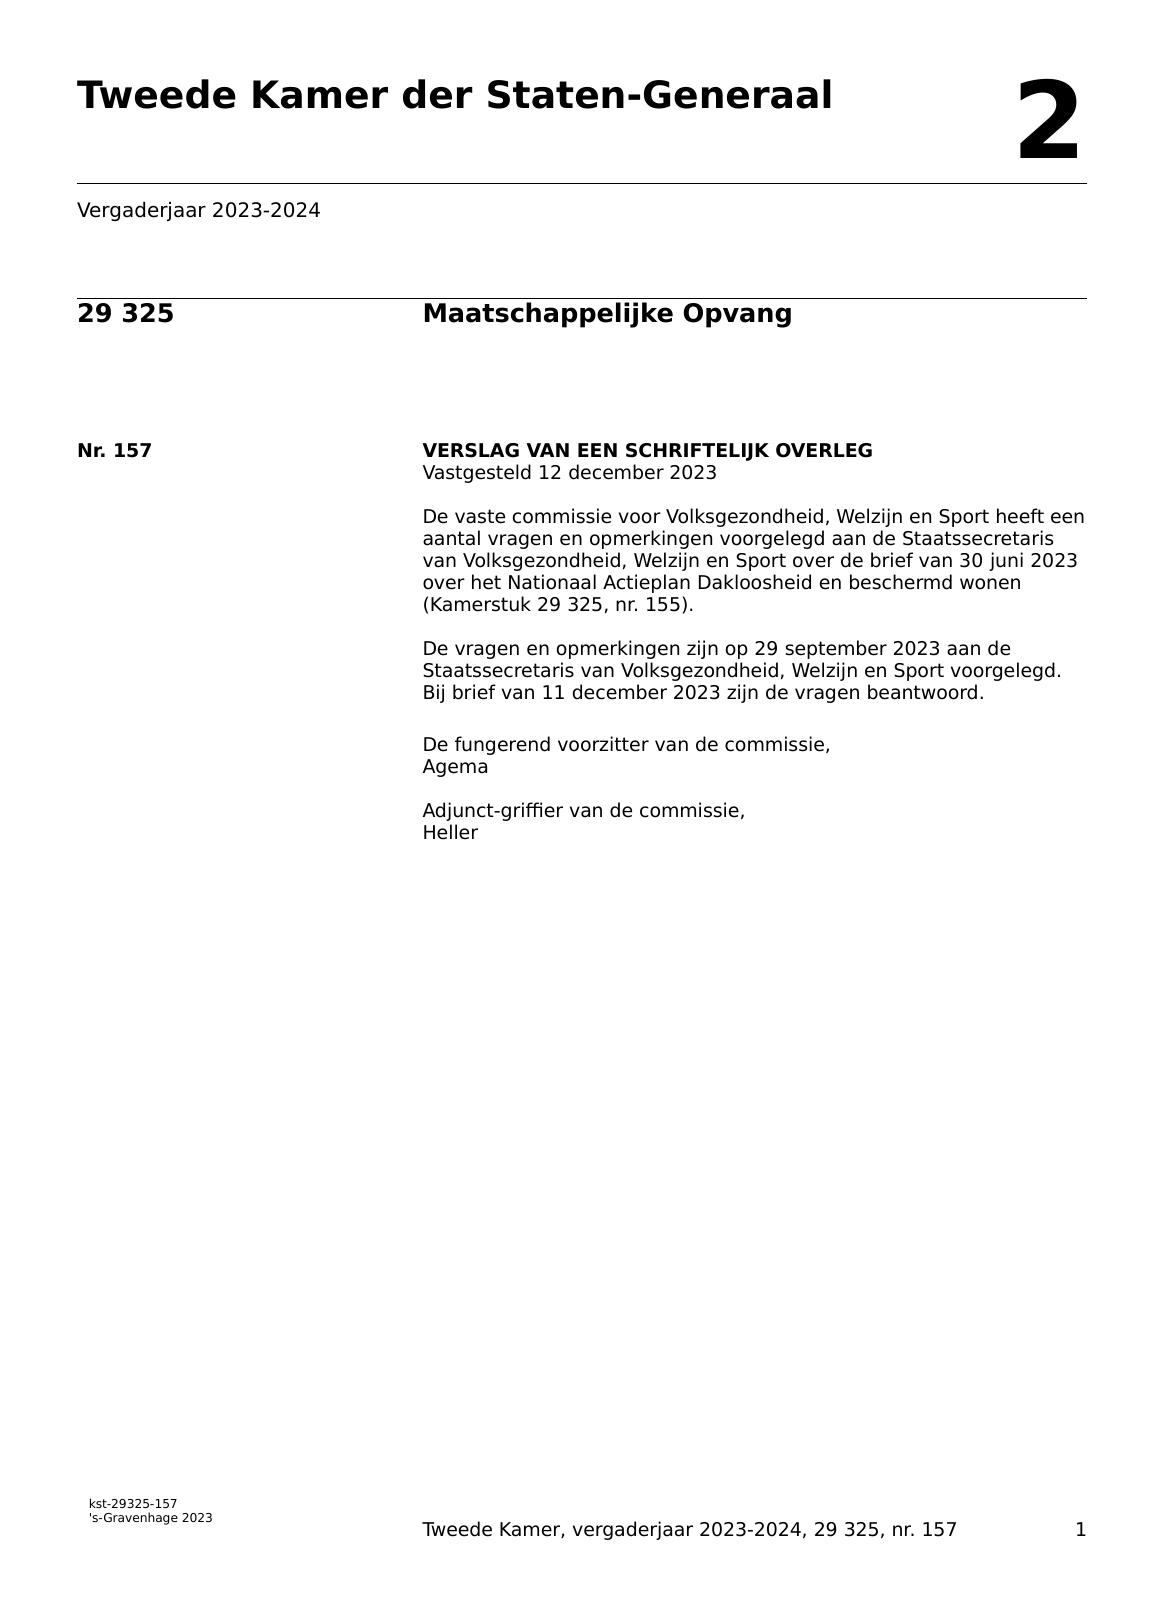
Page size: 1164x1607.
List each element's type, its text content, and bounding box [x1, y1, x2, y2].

subtitle 29 325 Maatschappelijke Opvang [77, 299, 1087, 329]
text 's-Gravenhage 2023 [88, 1511, 323, 1525]
table_header Tweede Kamer der Staten-Generaal [77, 59, 886, 183]
text De vragen en opmerkingen zijn op 29 september 2023 aan de Staatssecretaris van Volksgezondheid, Welzijn en Sport voorgelegd. Bij brief van 11 december 2023 zijn de vragen beantwoord. [422, 638, 1087, 704]
table_cell Vergaderjaar 2023-2024 [77, 184, 1087, 298]
text De vaste commissie voor Volksgezondheid, Welzijn en Sport heeft een aantal vragen en opmerkingen voorgelegd aan de Staatssecretaris van Volksgezondheid, Welzijn en Sport over de brief van 30 juni 2023 over het Nationaal Actieplan Dakloosheid en beschermd wonen (Kamerstuk 29 325, nr. 155). [422, 506, 1087, 616]
subtitle Nr. 157 VERSLAG VAN EEN SCHRIFTELIJK OVERLEG [77, 440, 1087, 462]
table_header 2 [886, 59, 1087, 183]
text De fungerend voorzitter van de commissie, Agema [422, 734, 1087, 778]
text kst-29325-157 [88, 1497, 323, 1511]
text Vastgesteld 12 december 2023 [422, 462, 1087, 484]
text Adjunct-griffier van de commissie, Heller [422, 800, 1087, 844]
